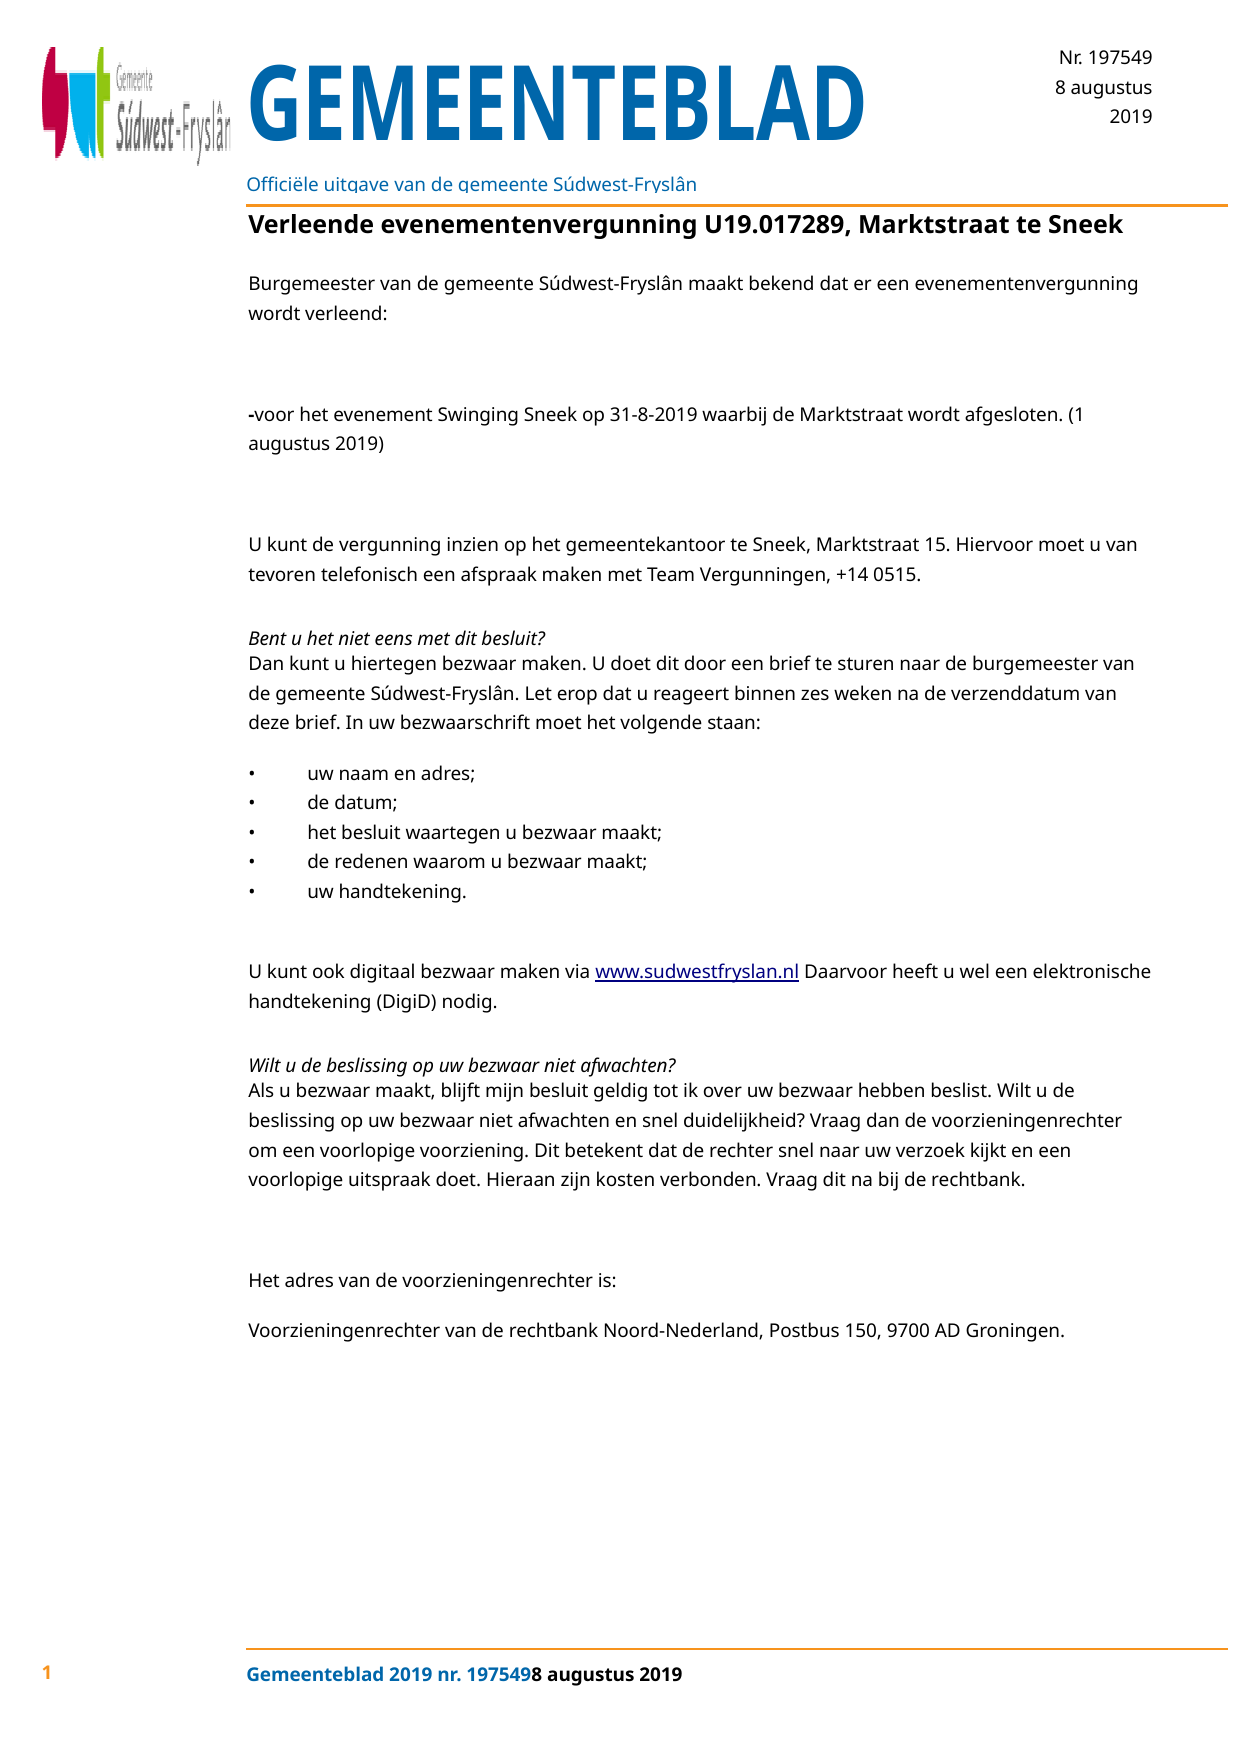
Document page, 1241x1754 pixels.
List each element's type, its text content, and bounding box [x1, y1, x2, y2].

list uw handtekening. [248, 878, 1152, 904]
list de datum; [248, 789, 1152, 815]
text Bent u het niet eens met dit besluit? [248, 625, 1152, 650]
text -voor het evenement Swinging Sneek op 31-8-2019 waarbij de Marktstraat wordt afgesloten. (1 augustus 2019) [248, 401, 1152, 456]
list uw naam en adres; [248, 760, 1152, 786]
text Voorzieningenrechter van de rechtbank Noord-Nederland, Postbus 150, 9700 AD Groningen. [248, 1318, 1152, 1343]
list de redenen waarom u bezwaar maakt; [248, 849, 1152, 874]
text Wilt u de beslissing op uw bezwaar niet afwachten? [248, 1052, 1152, 1078]
text Dan kunt u hiertegen bezwaar maken. U doet dit door een brief te sturen naar de burgemeester van de gemeente Súdwest-Fryslân. Let erop dat u reageert binnen zes weken na de verzenddatum van deze brief. In uw bezwaarschrift moet het volgende staan: [248, 650, 1152, 735]
text Het adres van de voorzieningenrechter is: [248, 1267, 1152, 1293]
text U kunt de vergunning inzien op het gemeentekantoor te Sneek, Marktstraat 15. Hiervoor moet u van tevoren telefonisch een afspraak maken met Team Vergunningen, +14 0515. [248, 531, 1152, 586]
picture [41, 47, 231, 172]
text U kunt ook digitaal bezwaar maken via www.sudwestfryslan.nl Daarvoor heeft u wel een elektronische handtekening (DigiD) nodig. [248, 958, 1152, 1014]
text Verleende evenementenvergunning U19.017289, Marktstraat te Sneek [248, 207, 1152, 241]
text Burgemeester van de gemeente Súdwest-Fryslân maakt bekend dat er een evenementenvergunning wordt verleend: [248, 270, 1152, 326]
list het besluit waartegen u bezwaar maakt; [248, 819, 1152, 845]
text Als u bezwaar maakt, blijft mijn besluit geldig tot ik over uw bezwaar hebben beslist. Wilt u de beslissing op uw bezwaar niet afwachten en snel duidelijkheid? Vraag dan de voorzieningenrechter om een voorlopige voorziening. Dit betekent dat de rechter snel naar uw verzoek kijkt en een voorlopige uitspraak doet. Hieraan zijn kosten verbonden. Vraag dit na bij de rechtbank. [248, 1078, 1152, 1192]
